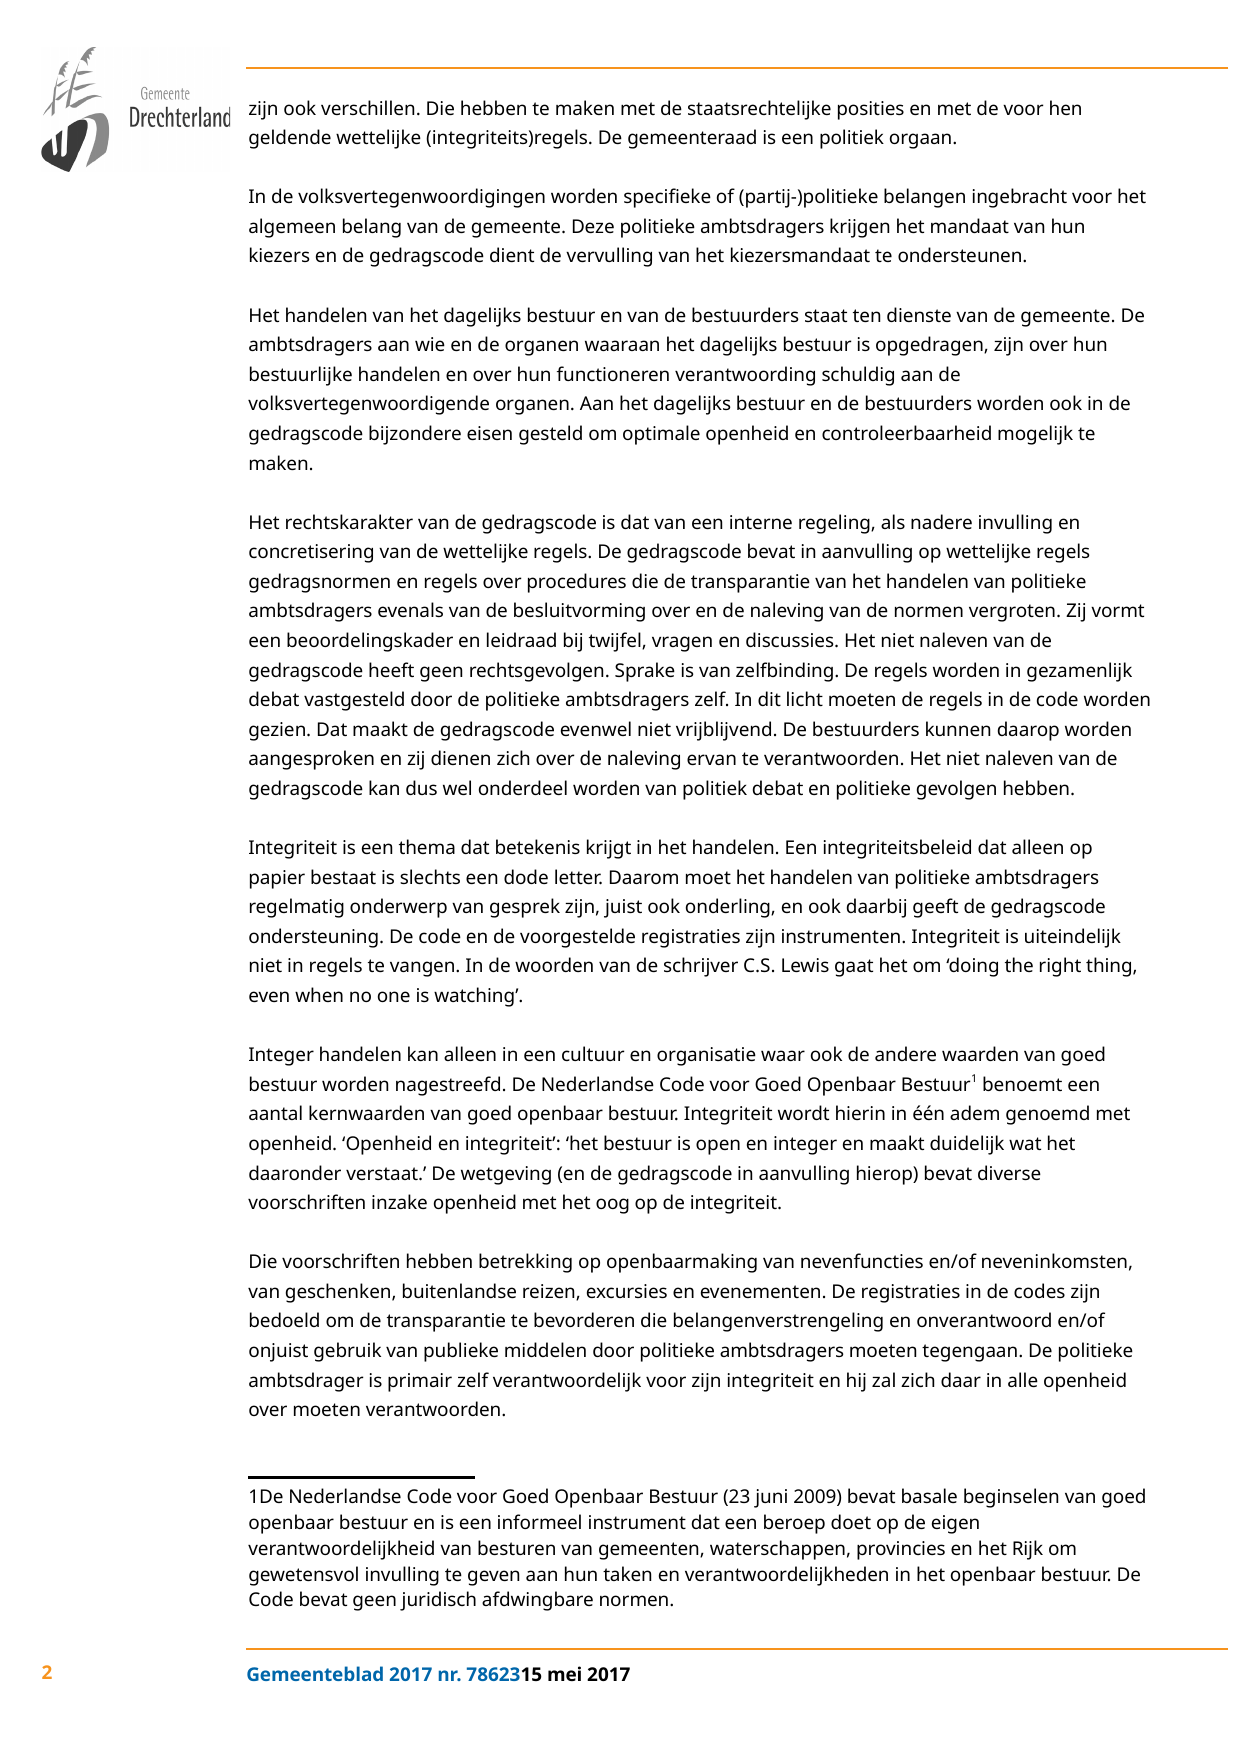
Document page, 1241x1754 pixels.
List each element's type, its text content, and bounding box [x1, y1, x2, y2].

text Integriteit is een thema dat betekenis krijgt in het handelen. Een integriteitsbeleid dat alleen op papier bestaat is slechts een dode letter. Daarom moet het handelen van politieke ambtsdragers regelmatig onderwerp van gesprek zijn, juist ook onderling, en ook daarbij geeft de gedragscode ondersteuning. De code en de voorgestelde registraties zijn instrumenten. Integriteit is uiteindelijk niet in regels te vangen. In de woorden van de schrijver C.S. Lewis gaat het om ‘doing the right thing, even when no one is watching’. [248, 834, 1152, 1008]
text Het rechtskarakter van de gedragscode is dat van een interne regeling, als nadere invulling en concretisering van de wettelijke regels. De gedragscode bevat in aanvulling op wettelijke regels gedragsnormen en regels over procedures die de transparantie van het handelen van politieke ambtsdragers evenals van de besluitvorming over en de naleving van de normen vergroten. Zij vormt een beoordelingskader en leidraad bij twijfel, vragen en discussies. Het niet naleven van de gedragscode heeft geen rechtsgevolgen. Sprake is van zelfbinding. De regels worden in gezamenlijk debat vastgesteld door de politieke ambtsdragers zelf. In dit licht moeten de regels in de code worden gezien. Dat maakt de gedragscode evenwel niet vrijblijvend. De bestuurders kunnen daarop worden aangesproken en zij dienen zich over de naleving ervan te verantwoorden. Het niet naleven van de gedragscode kan dus wel onderdeel worden van politiek debat en politieke gevolgen hebben. [248, 509, 1152, 801]
text Die voorschriften hebben betrekking op openbaarmaking van nevenfuncties en/of neveninkomsten, van geschenken, buitenlandse reizen, excursies en evenementen. De registraties in de codes zijn bedoeld om de transparantie te bevorderen die belangenverstrengeling en onverantwoord en/of onjuist gebruik van publieke middelen door politieke ambtsdragers moeten tegengaan. De politieke ambtsdrager is primair zelf verantwoordelijk voor zijn integriteit en hij zal zich daar in alle openheid over moeten verantwoorden. [248, 1248, 1152, 1422]
text Integer handelen kan alleen in een cultuur en organisatie waar ook de andere waarden van goed bestuur worden nagestreefd. De Nederlandse Code voor Goed Openbaar Bestuur benoemt een aantal kernwaarden van goed openbaar bestuur. Integriteit wordt hierin in één adem genoemd met openheid. ‘Openheid en integriteit’: ‘het bestuur is open en integer en maakt duidelijk wat het daaronder verstaat.’ De wetgeving (en de gedragscode in aanvulling hierop) bevat diverse voorschriften inzake openheid met het oog op de integriteit. [248, 1041, 1152, 1215]
text In de volksvertegenwoordigingen worden specifieke of (partij-)politieke belangen ingebracht voor het algemeen belang van de gemeente. Deze politieke ambtsdragers krijgen het mandaat van hun kiezers en de gedragscode dient de vervulling van het kiezersmandaat te ondersteunen. [248, 183, 1152, 268]
text zijn ook verschillen. Die hebben te maken met de staatsrechtelijke posities en met de voor hen geldende wettelijke (integriteits)regels. De gemeenteraad is een politiek orgaan. [248, 95, 1152, 150]
text Het handelen van het dagelijks bestuur en van de bestuurders staat ten dienste van de gemeente. De ambtsdragers aan wie en de organen waaraan het dagelijks bestuur is opgedragen, zijn over hun bestuurlijke handelen en over hun functioneren verantwoording schuldig aan de volksvertegenwoordigende organen. Aan het dagelijks bestuur en de bestuurders worden ook in de gedragscode bijzondere eisen gesteld om optimale openheid en controleerbaarheid mogelijk te maken. [248, 302, 1152, 476]
text De Nederlandse Code voor Goed Openbaar Bestuur (23 juni 2009) bevat basale beginselen van goed openbaar bestuur en is een informeel instrument dat een beroep doet op de eigen verantwoordelijkheid van besturen van gemeenten, waterschappen, provincies en het Rijk om gewetensvol invulling te geven aan hun taken en verantwoordelijkheden in het openbaar bestuur. De Code bevat geen juridisch afdwingbare normen. [248, 1483, 1152, 1612]
picture [41, 47, 231, 172]
